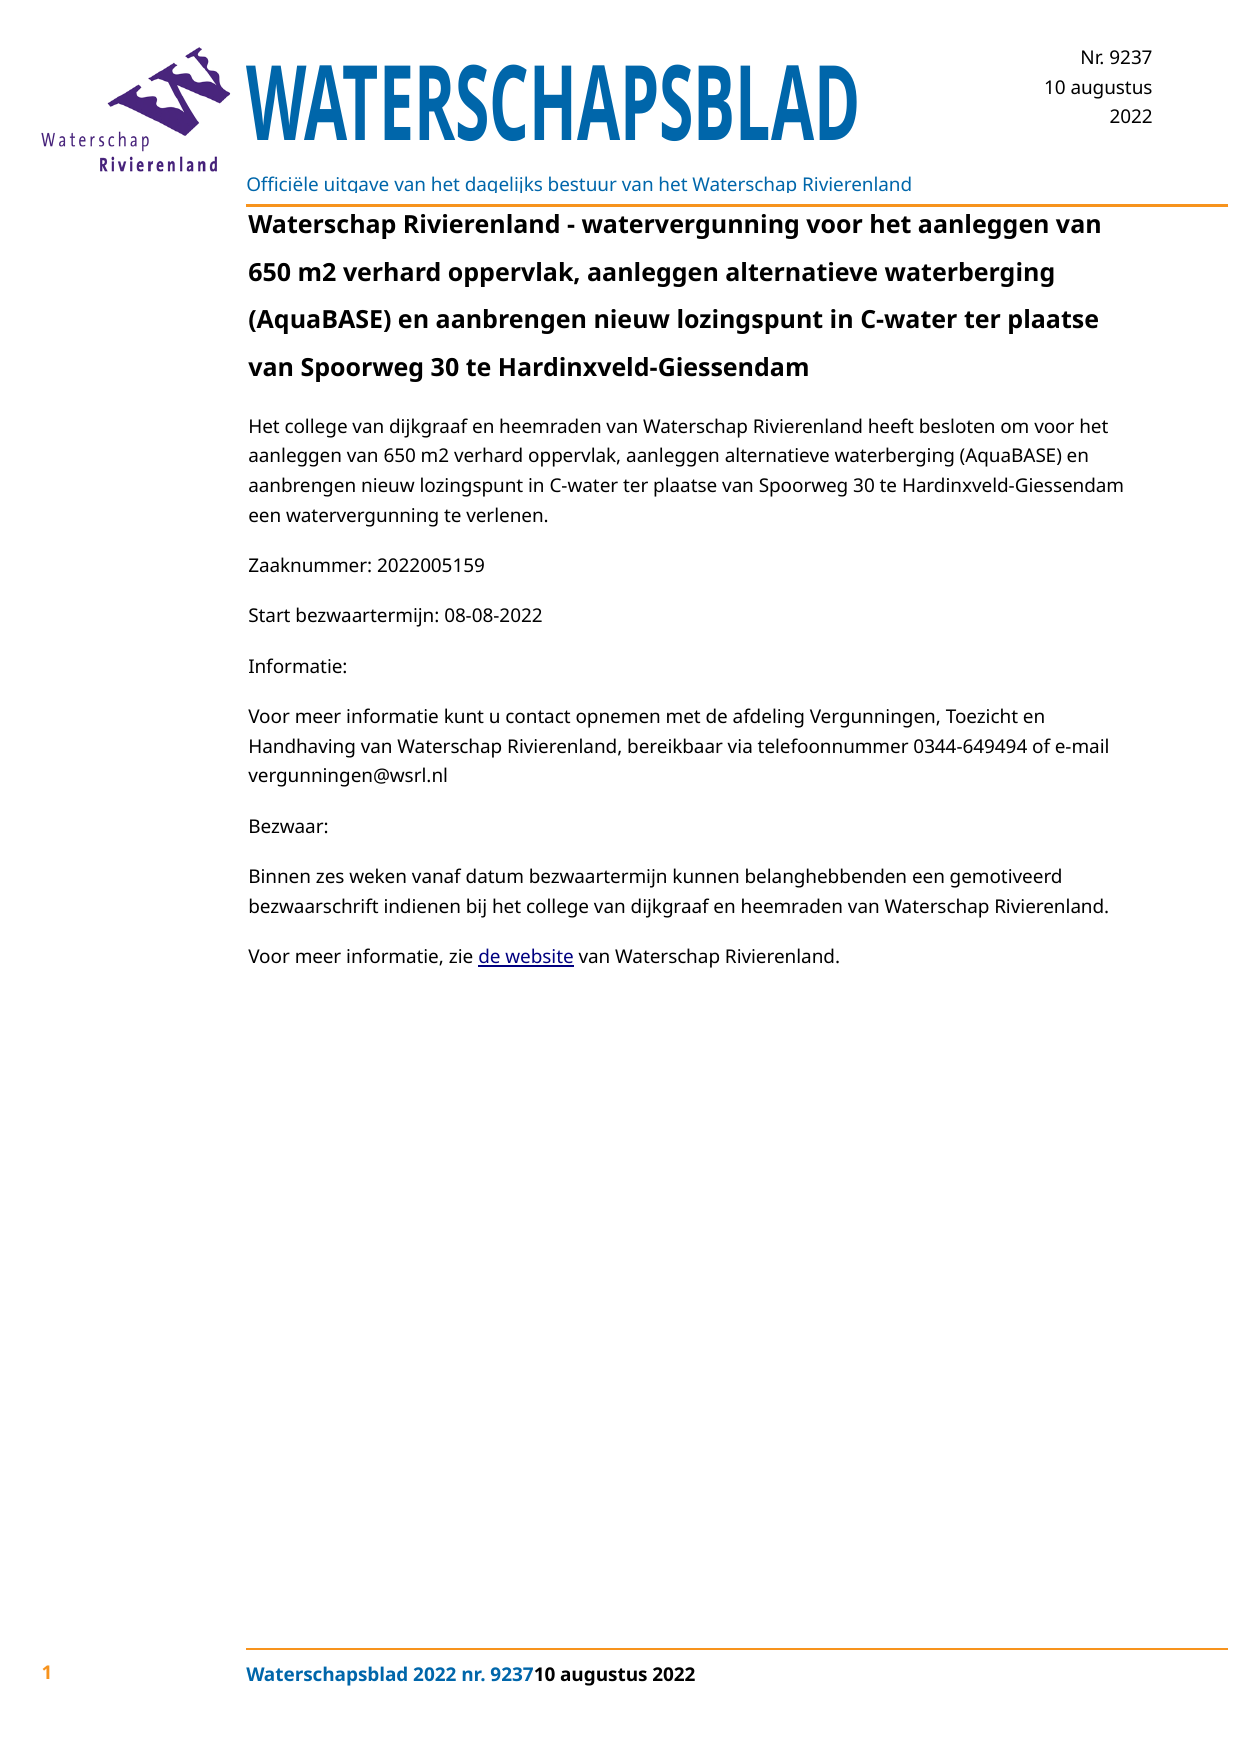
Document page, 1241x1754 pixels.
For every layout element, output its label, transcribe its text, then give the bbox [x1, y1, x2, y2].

picture [41, 47, 231, 172]
text Het college van dijkgraaf en heemraden van Waterschap Rivierenland heeft besloten om voor het aanleggen van 650 m2 verhard oppervlak, aanleggen alternatieve waterberging (AquaBASE) en aanbrengen nieuw lozingspunt in C-water ter plaatse van Spoorweg 30 te Hardinxveld-Giessendam een watervergunning te verlenen. [248, 413, 1152, 528]
text Zaaknummer: 2022005159 [248, 552, 1152, 578]
text Bezwaar: [248, 813, 1152, 839]
text Start bezwaartermijn: 08-08-2022 [248, 603, 1152, 628]
text Voor meer informatie, zie de website van Waterschap Rivierenland. [248, 943, 1152, 969]
text Voor meer informatie kunt u contact opnemen met de afdeling Vergunningen, Toezicht en Handhaving van Waterschap Rivierenland, bereikbaar via telefoonnummer 0344-649494 of e-mail vergunningen@wsrl.nl [248, 703, 1152, 788]
text Binnen zes weken vanaf datum bezwaartermijn kunnen belanghebbenden een gemotiveerd bezwaarschrift indienen bij het college van dijkgraaf en heemraden van Waterschap Rivierenland. [248, 863, 1152, 919]
text Waterschap Rivierenland - watervergunning voor het aanleggen van 650 m2 verhard oppervlak, aanleggen alternatieve waterberging (AquaBASE) en aanbrengen nieuw lozingspunt in C-water ter plaatse van Spoorweg 30 te Hardinxveld-Giessendam [248, 207, 1152, 384]
text Informatie: [248, 653, 1152, 679]
